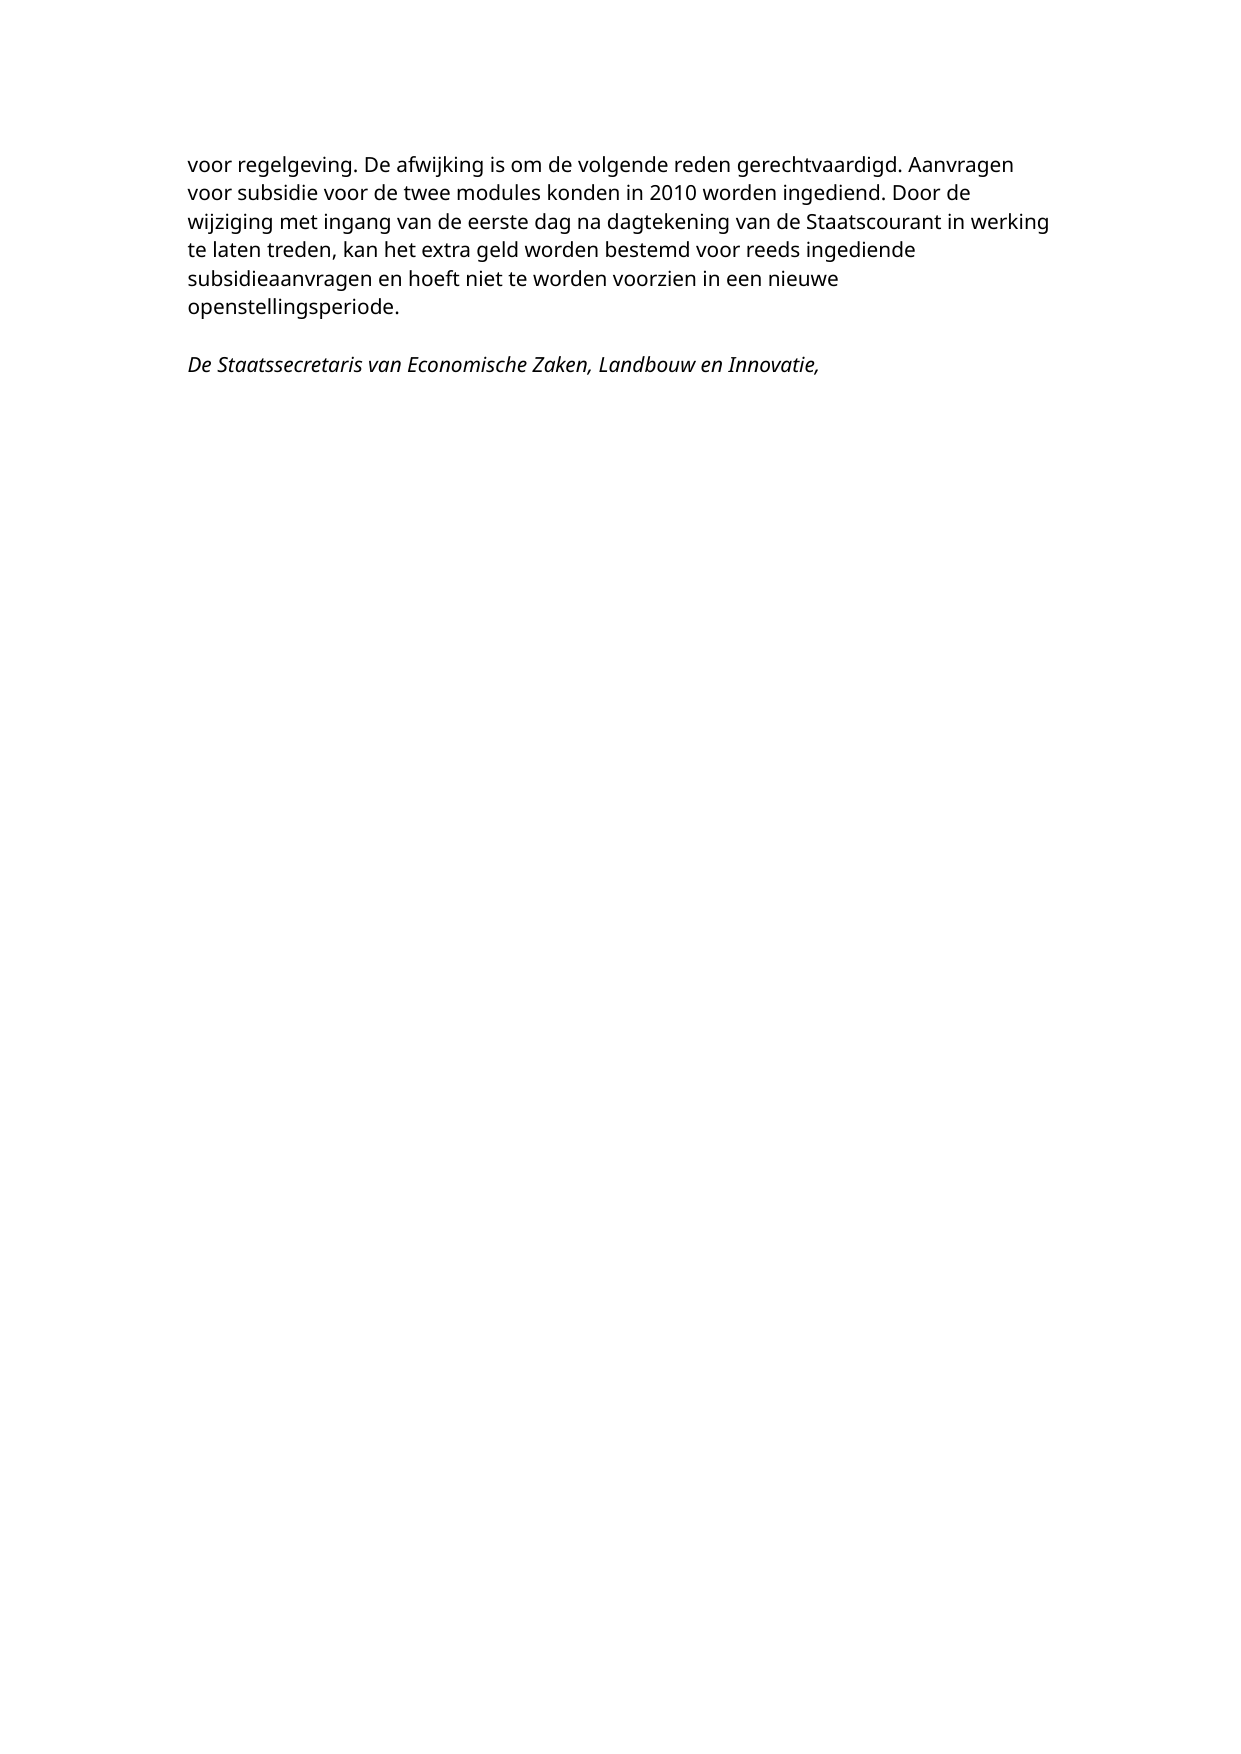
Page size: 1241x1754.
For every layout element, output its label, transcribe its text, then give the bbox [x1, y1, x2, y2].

text De Staatssecretaris van Economische Zaken, Landbouw en Innovatie, [187, 350, 1053, 378]
text voor regelgeving. De afwijking is om de volgende reden gerechtvaardigd. Aanvragen voor subsidie voor de twee modules konden in 2010 worden ingediend. Door de wijziging met ingang van de eerste dag na dagtekening van de Staatscourant in werking te laten treden, kan het extra geld worden bestemd voor reeds ingediende subsidieaanvragen en hoeft niet te worden voorzien in een nieuwe openstellingsperiode. [187, 150, 1053, 321]
